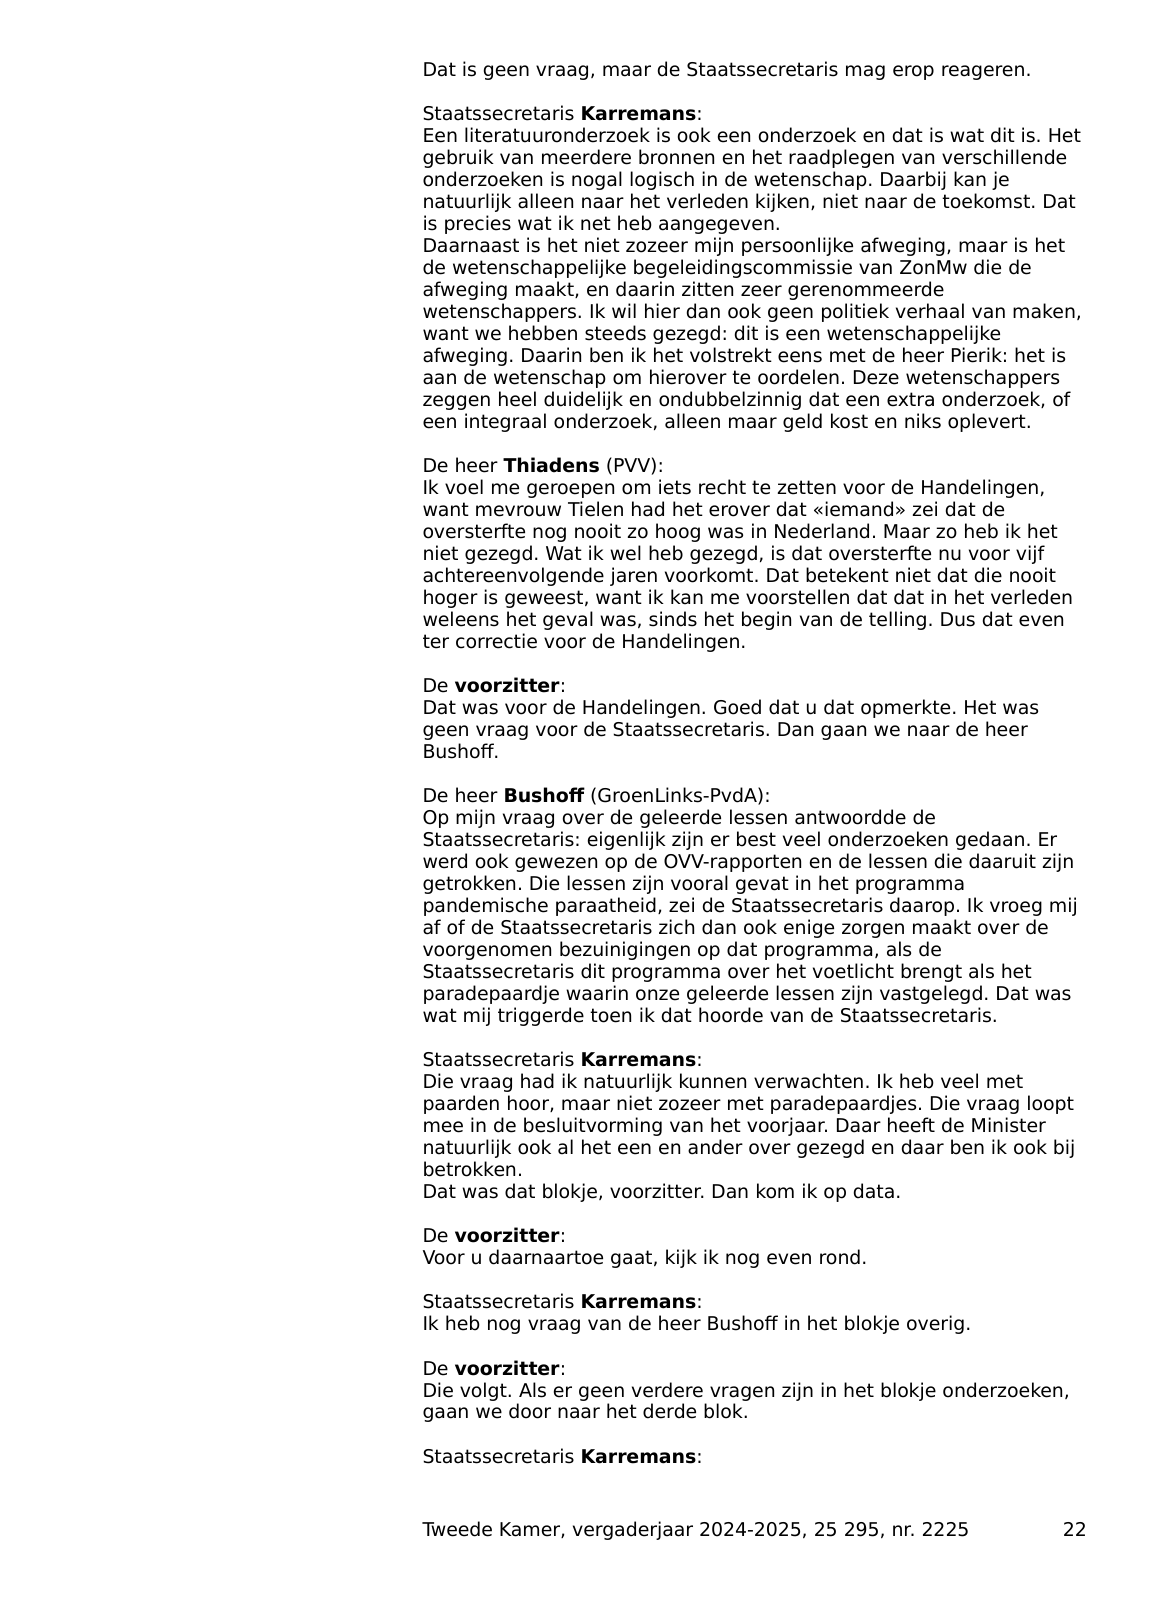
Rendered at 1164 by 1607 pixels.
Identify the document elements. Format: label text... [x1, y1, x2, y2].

text Een literatuuronderzoek is ook een onderzoek en dat is wat dit is. Het gebruik van meerdere bronnen en het raadplegen van verschillende onderzoeken is nogal logisch in de wetenschap. Daarbij kan je natuurlijk alleen naar het verleden kijken, niet naar de toekomst. Dat is precies wat ik net heb aangegeven. [422, 125, 1087, 235]
text Voor u daarnaartoe gaat, kijk ik nog even rond. [422, 1247, 1087, 1269]
text Ik heb nog vraag van de heer Bushoff in het blokje overig. [422, 1313, 1087, 1335]
text Staatssecretaris Karremans: [422, 103, 1087, 125]
text De voorzitter: [422, 675, 1087, 697]
text Staatssecretaris Karremans: [422, 1049, 1087, 1071]
text Op mijn vraag over de geleerde lessen antwoordde de Staatssecretaris: eigenlijk zijn er best veel onderzoeken gedaan. Er werd ook gewezen op de OVV-rapporten en de lessen die daaruit zijn getrokken. Die lessen zijn vooral gevat in het programma pandemische paraatheid, zei de Staatssecretaris daarop. Ik vroeg mij af of de Staatssecretaris zich dan ook enige zorgen maakt over de voorgenomen bezuinigingen op dat programma, als de Staatssecretaris dit programma over het voetlicht brengt als het paradepaardje waarin onze geleerde lessen zijn vastgelegd. Dat was wat mij triggerde toen ik dat hoorde van de Staatssecretaris. [422, 807, 1087, 1027]
text De voorzitter: [422, 1357, 1087, 1379]
text Staatssecretaris Karremans: [422, 1291, 1087, 1313]
text Die vraag had ik natuurlijk kunnen verwachten. Ik heb veel met paarden hoor, maar niet zozeer met paradepaardjes. Die vraag loopt mee in de besluitvorming van het voorjaar. Daar heeft de Minister natuurlijk ook al het een en ander over gezegd en daar ben ik ook bij betrokken. [422, 1071, 1087, 1181]
text Ik voel me geroepen om iets recht te zetten voor de Handelingen, want mevrouw Tielen had het erover dat «iemand» zei dat de oversterfte nog nooit zo hoog was in Nederland. Maar zo heb ik het niet gezegd. Wat ik wel heb gezegd, is dat oversterfte nu voor vijf achtereenvolgende jaren voorkomt. Dat betekent niet dat die nooit hoger is geweest, want ik kan me voorstellen dat dat in het verleden weleens het geval was, sinds het begin van de telling. Dus dat even ter correctie voor de Handelingen. [422, 477, 1087, 653]
text Daarnaast is het niet zozeer mijn persoonlijke afweging, maar is het de wetenschappelijke begeleidingscommissie van ZonMw die de afweging maakt, en daarin zitten zeer gerenommeerde wetenschappers. Ik wil hier dan ook geen politiek verhaal van maken, want we hebben steeds gezegd: dit is een wetenschappelijke afweging. Daarin ben ik het volstrekt eens met de heer Pierik: het is aan de wetenschap om hierover te oordelen. Deze wetenschappers zeggen heel duidelijk en ondubbelzinnig dat een extra onderzoek, of een integraal onderzoek, alleen maar geld kost en niks oplevert. [422, 235, 1087, 433]
text Dat was dat blokje, voorzitter. Dan kom ik op data. [422, 1181, 1087, 1203]
text Dat is geen vraag, maar de Staatssecretaris mag erop reageren. [422, 59, 1087, 81]
text De heer Bushoff (GroenLinks-PvdA): [422, 785, 1087, 807]
text De voorzitter: [422, 1225, 1087, 1247]
text Staatssecretaris Karremans: [422, 1446, 1087, 1468]
text De heer Thiadens (PVV): [422, 455, 1087, 477]
text Die volgt. Als er geen verdere vragen zijn in het blokje onderzoeken, gaan we door naar het derde blok. [422, 1379, 1087, 1423]
text Dat was voor de Handelingen. Goed dat u dat opmerkte. Het was geen vraag voor de Staatssecretaris. Dan gaan we naar de heer Bushoff. [422, 697, 1087, 763]
